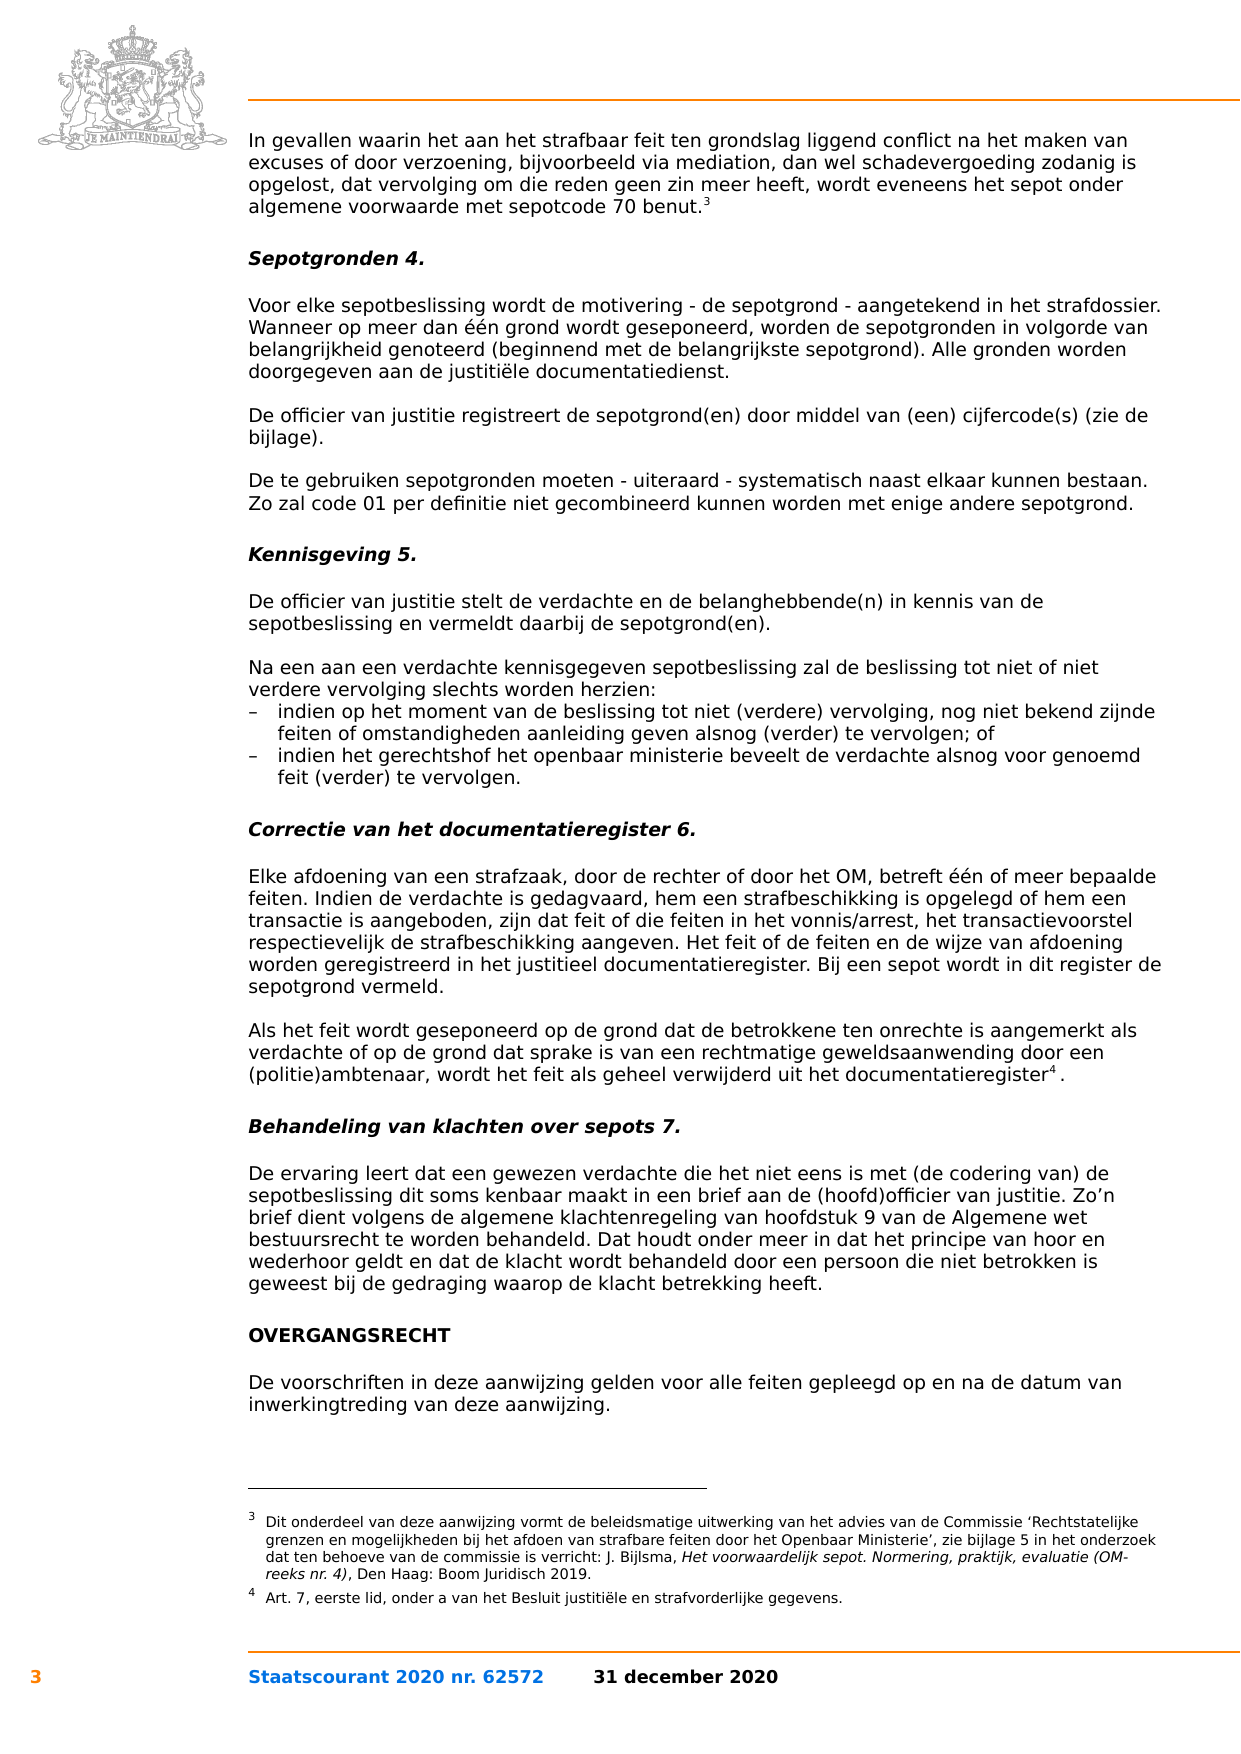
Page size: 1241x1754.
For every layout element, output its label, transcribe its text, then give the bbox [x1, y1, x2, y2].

text De voorschriften in deze aanwijzing gelden voor alle feiten gepleegd op en na de datum van inwerkingtreding van deze aanwijzing. [248, 1372, 1163, 1416]
subtitle Kennisgeving 5. [248, 544, 1163, 566]
text Art. 7, eerste lid, onder a van het Besluit justitiële en strafvorderlijke gegevens. [248, 1586, 1163, 1608]
text De te gebruiken sepotgronden moeten - uiteraard - systematisch naast elkaar kunnen bestaan. Zo zal code 01 per definitie niet gecombineerd kunnen worden met enige andere sepotgrond. [248, 470, 1163, 514]
text Elke afdoening van een strafzaak, door de rechter of door het OM, betreft één of meer bepaalde feiten. Indien de verdachte is gedagvaard, hem een strafbeschikking is opgelegd of hem een transactie is aangeboden, zijn dat feit of die feiten in het vonnis/arrest, het transactievoorstel respectievelijk de strafbeschikking aangeven. Het feit of de feiten en de wijze van afdoening worden geregistreerd in het justitieel documentatieregister. Bij een sepot wordt in dit register de sepotgrond vermeld. [248, 866, 1163, 998]
subtitle Behandeling van klachten over sepots 7. [248, 1116, 1163, 1138]
subtitle Correctie van het documentatieregister 6. [248, 819, 1163, 841]
text De ervaring leert dat een gewezen verdachte die het niet eens is met (de codering van) de sepotbeslissing dit soms kenbaar maakt in een brief aan de (hoofd)officier van justitie. Zo’n brief dient volgens de algemene klachtenregeling van hoofdstuk 9 van de Algemene wet bestuursrecht te worden behandeld. Dat houdt onder meer in dat het principe van hoor en wederhoor geldt en dat de klacht wordt behandeld door een persoon die niet betrokken is geweest bij de gedraging waarop de klacht betrekking heeft. [248, 1163, 1163, 1294]
subtitle Sepotgronden 4. [248, 248, 1163, 270]
text In gevallen waarin het aan het strafbaar feit ten grondslag liggend conflict na het maken van excuses of door verzoening, bijvoorbeeld via mediation, dan wel schadevergoeding zodanig is opgelost, dat vervolging om die reden geen zin meer heeft, wordt eveneens het sepot onder algemene voorwaarde met sepotcode 70 benut. [248, 130, 1163, 218]
text Als het feit wordt geseponeerd op de grond dat de betrokkene ten onrechte is aangemerkt als verdachte of op de grond dat sprake is van een rechtmatige geweldsaanwending door een (politie)ambtenaar, wordt het feit als geheel verwijderd uit het documentatieregister. [248, 1020, 1163, 1086]
text De officier van justitie registreert de sepotgrond(en) door middel van (een) cijfercode(s) (zie de bijlage). [248, 404, 1163, 448]
picture [38, 25, 227, 150]
subtitle OVERGANGSRECHT [248, 1324, 1163, 1347]
text – indien het gerechtshof het openbaar ministerie beveelt de verdachte alsnog voor genoemd feit (verder) te vervolgen. [248, 745, 1163, 789]
text Voor elke sepotbeslissing wordt de motivering - de sepotgrond - aangetekend in het strafdossier. Wanneer op meer dan één grond wordt geseponeerd, worden de sepotgronden in volgorde van belangrijkheid genoteerd (beginnend met de belangrijkste sepotgrond). Alle gronden worden doorgegeven aan de justitiële documentatiedienst. [248, 295, 1163, 383]
text – indien op het moment van de beslissing tot niet (verdere) vervolging, nog niet bekend zijnde feiten of omstandigheden aanleiding geven alsnog (verder) te vervolgen; of [248, 701, 1163, 745]
text Na een aan een verdachte kennisgegeven sepotbeslissing zal de beslissing tot niet of niet verdere vervolging slechts worden herzien: [248, 657, 1163, 701]
text De officier van justitie stelt de verdachte en de belanghebbende(n) in kennis van de sepotbeslissing en vermeldt daarbij de sepotgrond(en). [248, 591, 1163, 635]
text Dit onderdeel van deze aanwijzing vormt de beleidsmatige uitwerking van het advies van de Commissie ‘Rechtstatelijke grenzen en mogelijkheden bij het afdoen van strafbare feiten door het Openbaar Ministerie’, zie bijlage 5 in het onderzoek dat ten behoeve van de commissie is verricht: J. Bijlsma, Het voorwaardelijk sepot. Normering, praktijk, evaluatie (OM-reeks nr. 4), Den Haag: Boom Juridisch 2019. [248, 1510, 1163, 1583]
